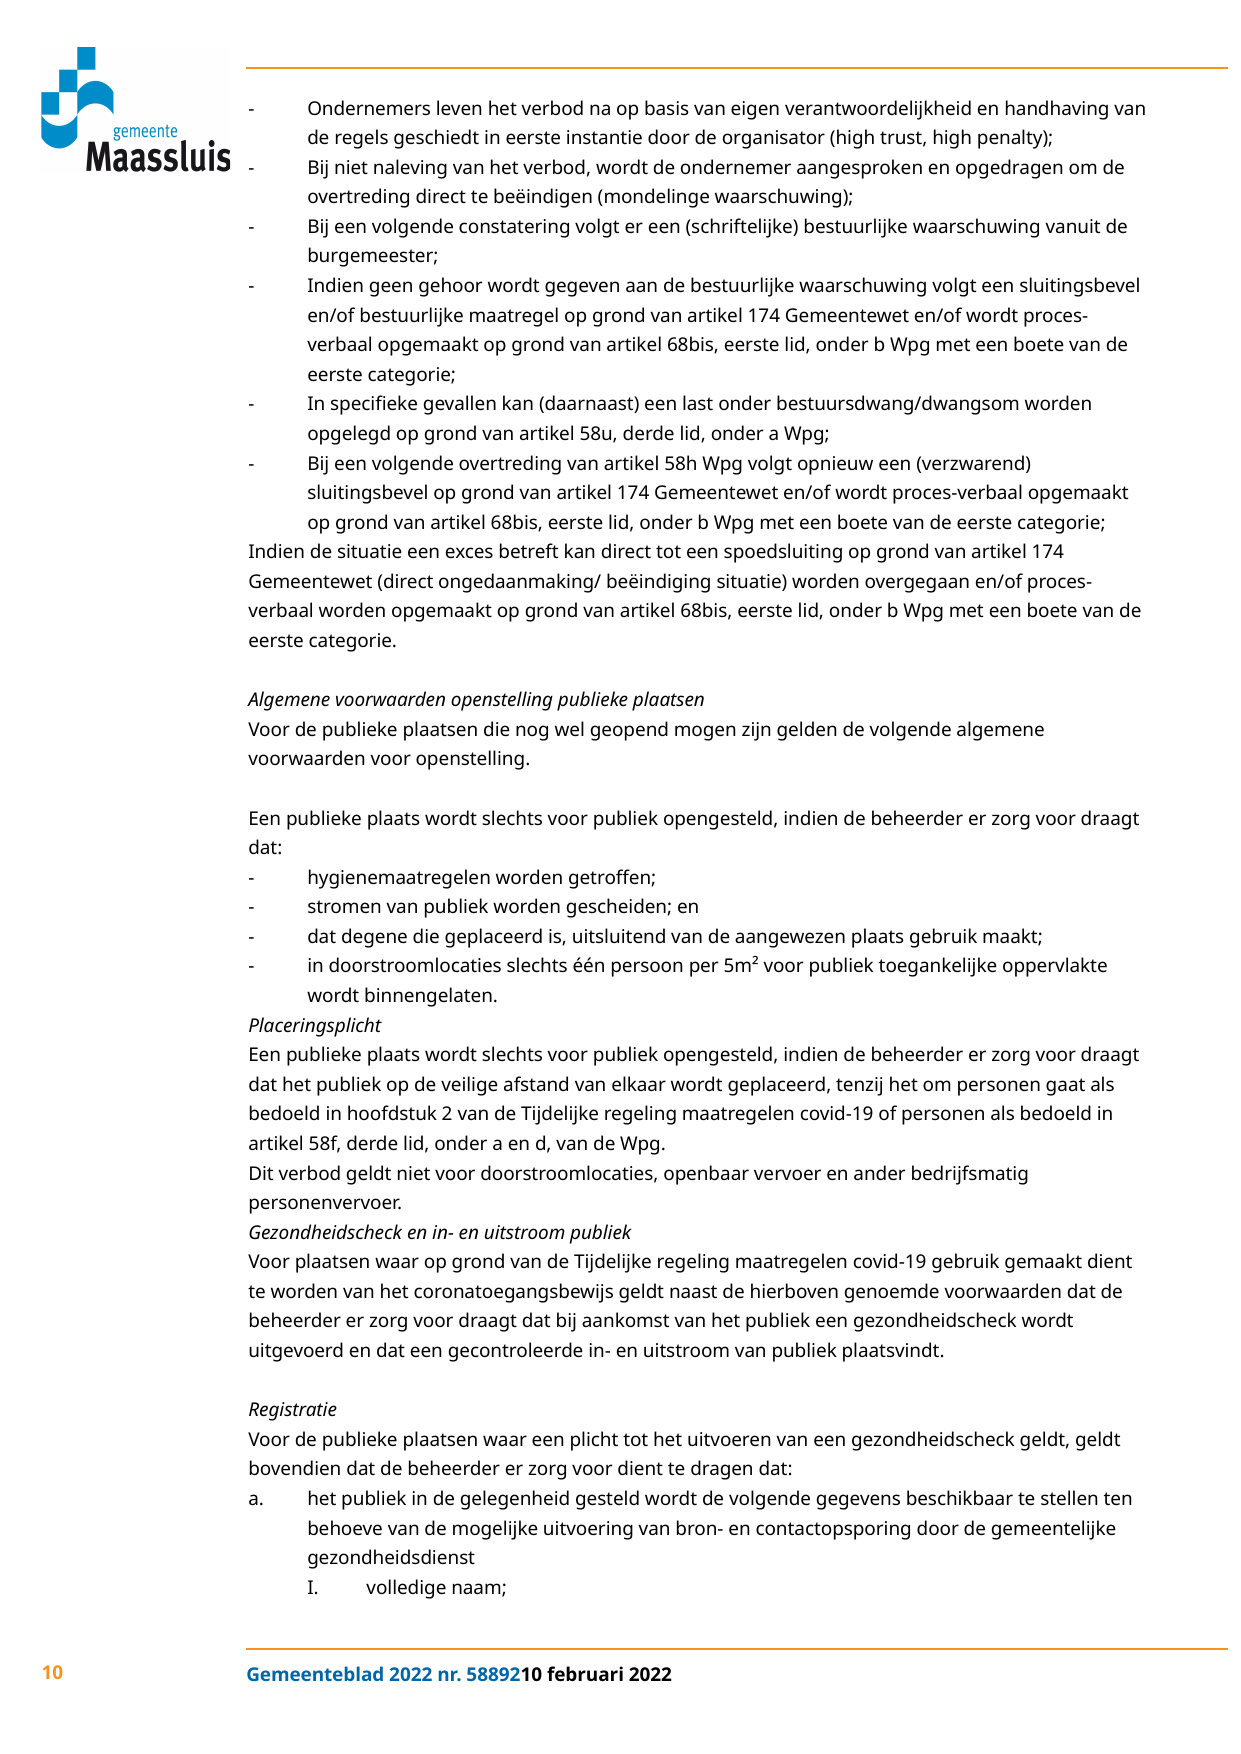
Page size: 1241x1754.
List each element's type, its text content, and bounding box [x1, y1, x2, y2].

text Registratie [248, 1396, 1152, 1422]
list in doorstroomlocaties slechts één persoon per 5m² voor publiek toegankelijke oppervlakte wordt binnengelaten. [248, 953, 1152, 1008]
text Een publieke plaats wordt slechts voor publiek opengesteld, indien de beheerder er zorg voor draagt dat: [248, 805, 1152, 860]
list het publiek in de gelegenheid gesteld wordt de volgende gegevens beschikbaar te stellen ten behoeve van de mogelijke uitvoering van bron- en contactopsporing door de gemeentelijke gezondheidsdienst [248, 1485, 1152, 1570]
list stromen van publiek worden gescheiden; en [248, 893, 1152, 919]
list Bij een volgende constatering volgt er een (schriftelijke) bestuurlijke waarschuwing vanuit de burgemeester; [248, 213, 1152, 268]
list Bij een volgende overtreding van artikel 58h Wpg volgt opnieuw een (verzwarend) sluitingsbevel op grond van artikel 174 Gemeentewet en/of wordt proces-verbaal opgemaakt op grond van artikel 68bis, eerste lid, onder b Wpg met een boete van de eerste categorie; [248, 450, 1152, 535]
text Voor plaatsen waar op grond van de Tijdelijke regeling maatregelen covid-19 gebruik gemaakt dient te worden van het coronatoegangsbewijs geldt naast de hierboven genoemde voorwaarden dat de beheerder er zorg voor draagt dat bij aankomst van het publiek een gezondheidscheck wordt uitgevoerd en dat een gecontroleerde in- en uitstroom van publiek plaatsvindt. [248, 1248, 1152, 1363]
list hygienemaatregelen worden getroffen; [248, 864, 1152, 890]
text Placeringsplicht [248, 1012, 1152, 1038]
list Indien geen gehoor wordt gegeven aan de bestuurlijke waarschuwing volgt een sluitingsbevel en/of bestuurlijke maatregel op grond van artikel 174 Gemeentewet en/of wordt proces-verbaal opgemaakt op grond van artikel 68bis, eerste lid, onder b Wpg met een boete van de eerste categorie; [248, 272, 1152, 387]
text Dit verbod geldt niet voor doorstroomlocaties, openbaar vervoer en ander bedrijfsmatig personenvervoer. [248, 1160, 1152, 1215]
list volledige naam; [307, 1574, 1152, 1600]
list Ondernemers leven het verbod na op basis van eigen verantwoordelijkheid en handhaving van de regels geschiedt in eerste instantie door de organisator (high trust, high penalty); [248, 95, 1152, 150]
text Gezondheidscheck en in- en uitstroom publiek [248, 1219, 1152, 1245]
text Voor de publieke plaatsen die nog wel geopend mogen zijn gelden de volgende algemene voorwaarden voor openstelling. [248, 716, 1152, 771]
list Bij niet naleving van het verbod, wordt de ondernemer aangesproken en opgedragen om de overtreding direct te beëindigen (mondelinge waarschuwing); [248, 154, 1152, 209]
list In specifieke gevallen kan (daarnaast) een last onder bestuursdwang/dwangsom worden opgelegd op grond van artikel 58u, derde lid, onder a Wpg; [248, 391, 1152, 446]
text Indien de situatie een exces betreft kan direct tot een spoedsluiting op grond van artikel 174 Gemeentewet (direct ongedaanmaking/ beëindiging situatie) worden overgegaan en/of proces-verbaal worden opgemaakt op grond van artikel 68bis, eerste lid, onder b Wpg met een boete van de eerste categorie. [248, 538, 1152, 653]
picture [41, 47, 77, 92]
list dat degene die geplaceerd is, uitsluitend van de aangewezen plaats gebruik maakt; [248, 923, 1152, 949]
text Algemene voorwaarden openstelling publieke plaatsen [248, 686, 1152, 712]
text Een publieke plaats wordt slechts voor publiek opengesteld, indien de beheerder er zorg voor draagt dat het publiek op de veilige afstand van elkaar wordt geplaceerd, tenzij het om personen gaat als bedoeld in hoofdstuk 2 van de Tijdelijke regeling maatregelen covid-19 of personen als bedoeld in artikel 58f, derde lid, onder a en d, van de Wpg. [248, 1041, 1152, 1156]
text Voor de publieke plaatsen waar een plicht tot het uitvoeren van een gezondheidscheck geldt, geldt bovendien dat de beheerder er zorg voor dient te dragen dat: [248, 1426, 1152, 1481]
picture [41, 47, 231, 172]
